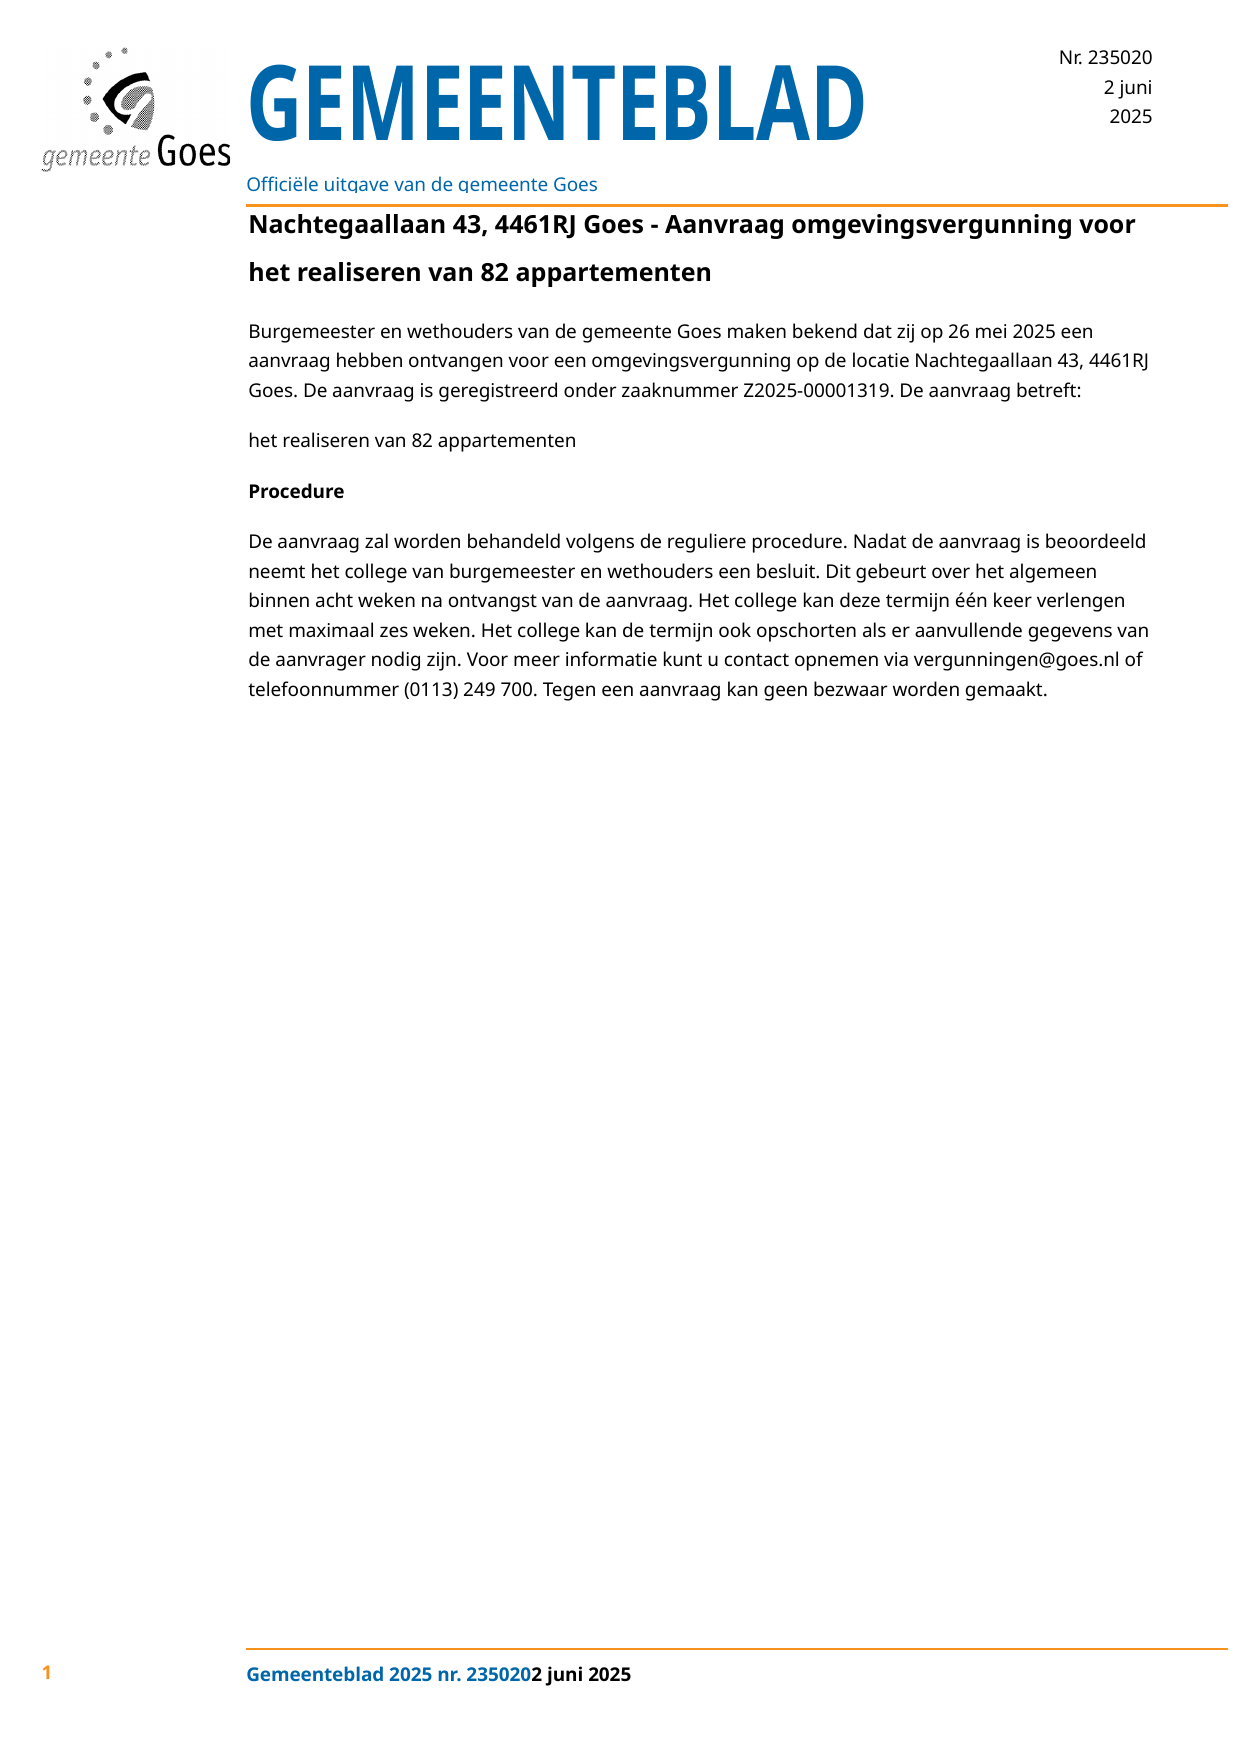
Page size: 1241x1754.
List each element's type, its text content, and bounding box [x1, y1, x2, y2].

text Procedure [248, 478, 1152, 504]
text De aanvraag zal worden behandeld volgens de reguliere procedure. Nadat de aanvraag is beoordeeld neemt het college van burgemeester en wethouders een besluit. Dit gebeurt over het algemeen binnen acht weken na ontvangst van de aanvraag. Het college kan deze termijn één keer verlengen met maximaal zes weken. Het college kan de termijn ook opschorten als er aanvullende gegevens van de aanvrager nodig zijn. Voor meer informatie kunt u contact opnemen via vergunningen@goes.nl of telefoonnummer (0113) 249 700. Tegen een aanvraag kan geen bezwaar worden gemaakt. [248, 528, 1152, 702]
text Burgemeester en wethouders van de gemeente Goes maken bekend dat zij op 26 mei 2025 een aanvraag hebben ontvangen voor een omgevingsvergunning op de locatie Nachtegaallaan 43, 4461RJ Goes. De aanvraag is geregistreerd onder zaaknummer Z2025-00001319. De aanvraag betreft: [248, 318, 1152, 403]
text het realiseren van 82 appartementen [248, 427, 1152, 453]
picture [41, 47, 231, 172]
text Nachtegaallaan 43, 4461RJ Goes - Aanvraag omgevingsvergunning voor het realiseren van 82 appartementen [248, 207, 1152, 288]
